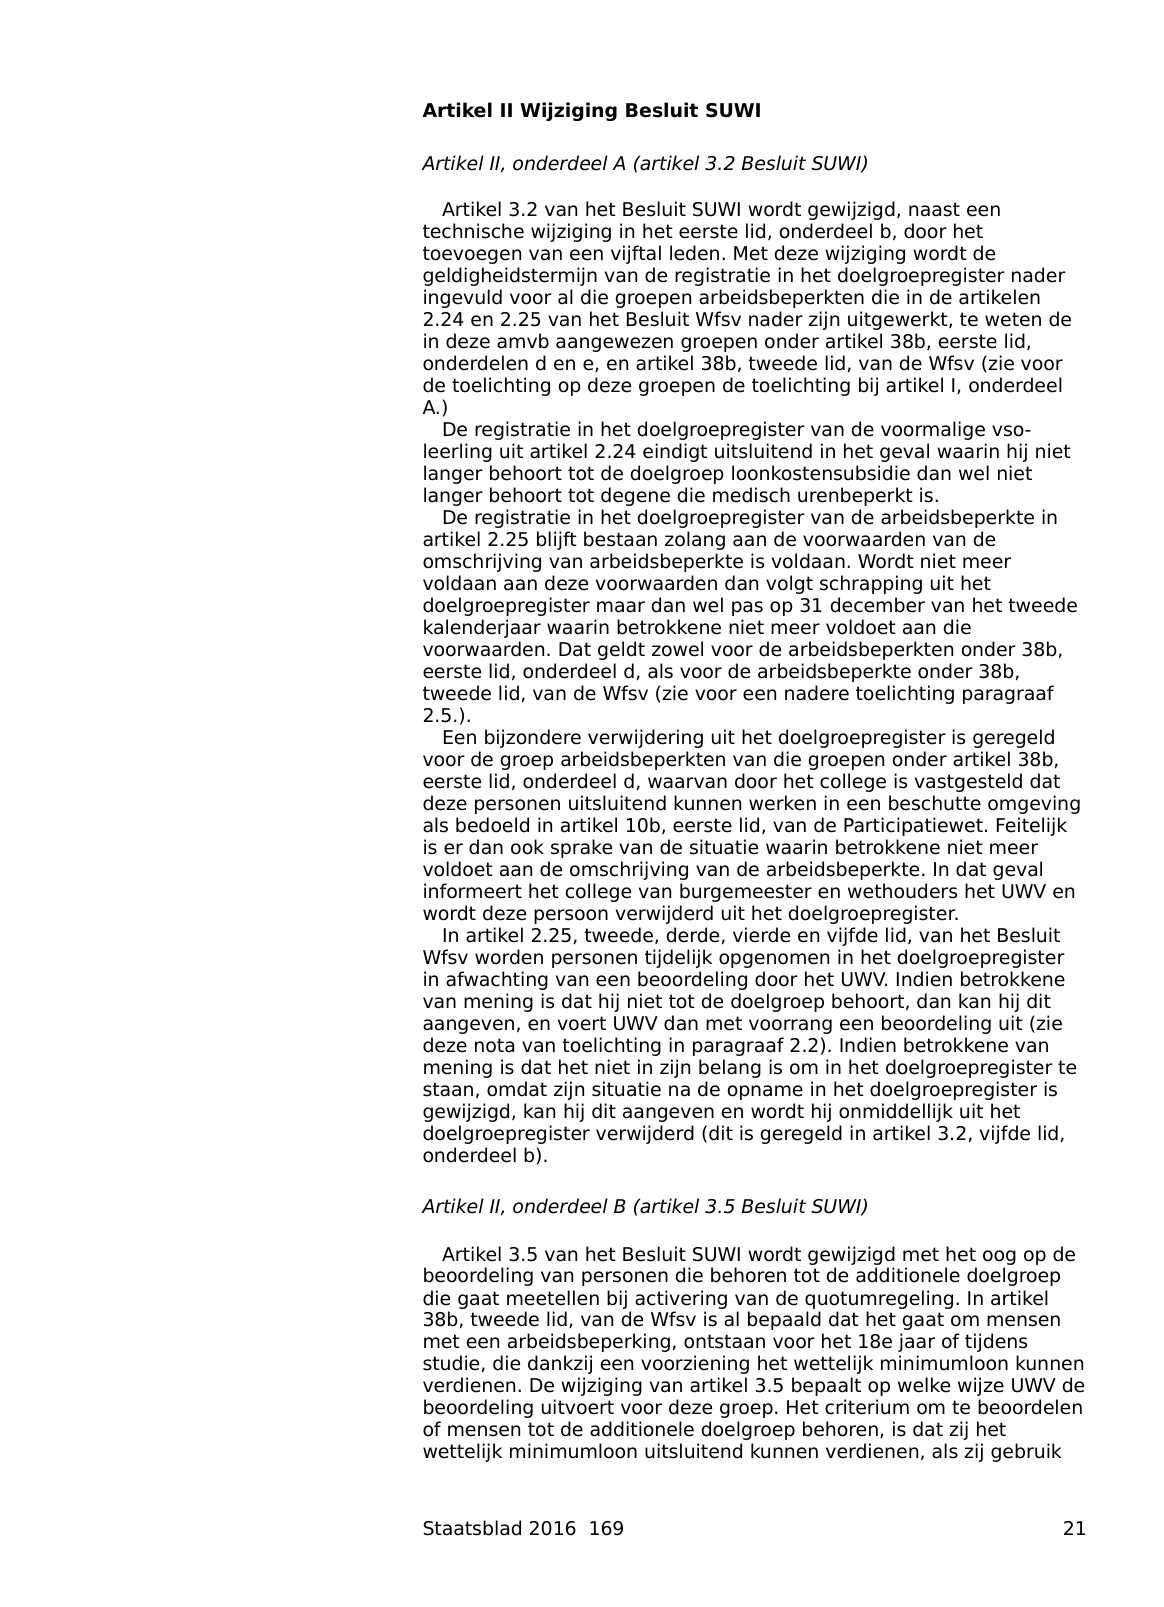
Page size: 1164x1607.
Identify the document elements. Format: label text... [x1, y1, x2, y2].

subtitle Artikel II, onderdeel A (artikel 3.2 Besluit SUWI) [422, 152, 1087, 174]
text Artikel 3.5 van het Besluit SUWI wordt gewijzigd met het oog op de beoordeling van personen die behoren tot de additionele doelgroep die gaat meetellen bij activering van de quotumregeling. In artikel 38b, tweede lid, van de Wfsv is al bepaald dat het gaat om mensen met een arbeidsbeperking, ontstaan voor het 18e jaar of tijdens studie, die dankzij een voorziening het wettelijk minimumloon kunnen verdienen. De wijziging van artikel 3.5 bepaalt op welke wijze UWV de beoordeling uitvoert voor deze groep. Het criterium om te beoordelen of mensen tot de additionele doelgroep behoren, is dat zij het wettelijk minimumloon uitsluitend kunnen verdienen, als zij gebruik [422, 1243, 1087, 1463]
text De registratie in het doelgroepregister van de voormalige vso-leerling uit artikel 2.24 eindigt uitsluitend in het geval waarin hij niet langer behoort tot de doelgroep loonkostensubsidie dan wel niet langer behoort tot degene die medisch urenbeperkt is. [422, 419, 1087, 507]
text De registratie in het doelgroepregister van de arbeidsbeperkte in artikel 2.25 blijft bestaan zolang aan de voorwaarden van de omschrijving van arbeidsbeperkte is voldaan. Wordt niet meer voldaan aan deze voorwaarden dan volgt schrapping uit het doelgroepregister maar dan wel pas op 31 december van het tweede kalenderjaar waarin betrokkene niet meer voldoet aan die voorwaarden. Dat geldt zowel voor de arbeidsbeperkten onder 38b, eerste lid, onderdeel d, als voor de arbeidsbeperkte onder 38b, tweede lid, van de Wfsv (zie voor een nadere toelichting paragraaf 2.5.). [422, 507, 1087, 727]
text Een bijzondere verwijdering uit het doelgroepregister is geregeld voor de groep arbeidsbeperkten van die groepen onder artikel 38b, eerste lid, onderdeel d, waarvan door het college is vastgesteld dat deze personen uitsluitend kunnen werken in een beschutte omgeving als bedoeld in artikel 10b, eerste lid, van de Participatiewet. Feitelijk is er dan ook sprake van de situatie waarin betrokkene niet meer voldoet aan de omschrijving van de arbeidsbeperkte. In dat geval informeert het college van burgemeester en wethouders het UWV en wordt deze persoon verwijderd uit het doelgroepregister. [422, 727, 1087, 925]
text In artikel 2.25, tweede, derde, vierde en vijfde lid, van het Besluit Wfsv worden personen tijdelijk opgenomen in het doelgroepregister in afwachting van een beoordeling door het UWV. Indien betrokkene van mening is dat hij niet tot de doelgroep behoort, dan kan hij dit aangeven, en voert UWV dan met voorrang een beoordeling uit (zie deze nota van toelichting in paragraaf 2.2). Indien betrokkene van mening is dat het niet in zijn belang is om in het doelgroepregister te staan, omdat zijn situatie na de opname in het doelgroepregister is gewijzigd, kan hij dit aangeven en wordt hij onmiddellijk uit het doelgroepregister verwijderd (dit is geregeld in artikel 3.2, vijfde lid, onderdeel b). [422, 925, 1087, 1166]
subtitle Artikel II Wijziging Besluit SUWI [422, 100, 1087, 122]
text Artikel 3.2 van het Besluit SUWI wordt gewijzigd, naast een technische wijziging in het eerste lid, onderdeel b, door het toevoegen van een vijftal leden. Met deze wijziging wordt de geldigheidstermijn van de registratie in het doelgroepregister nader ingevuld voor al die groepen arbeidsbeperkten die in de artikelen 2.24 en 2.25 van het Besluit Wfsv nader zijn uitgewerkt, te weten de in deze amvb aangewezen groepen onder artikel 38b, eerste lid, onderdelen d en e, en artikel 38b, tweede lid, van de Wfsv (zie voor de toelichting op deze groepen de toelichting bij artikel I, onderdeel A.) [422, 199, 1087, 419]
subtitle Artikel II, onderdeel B (artikel 3.5 Besluit SUWI) [422, 1196, 1087, 1218]
